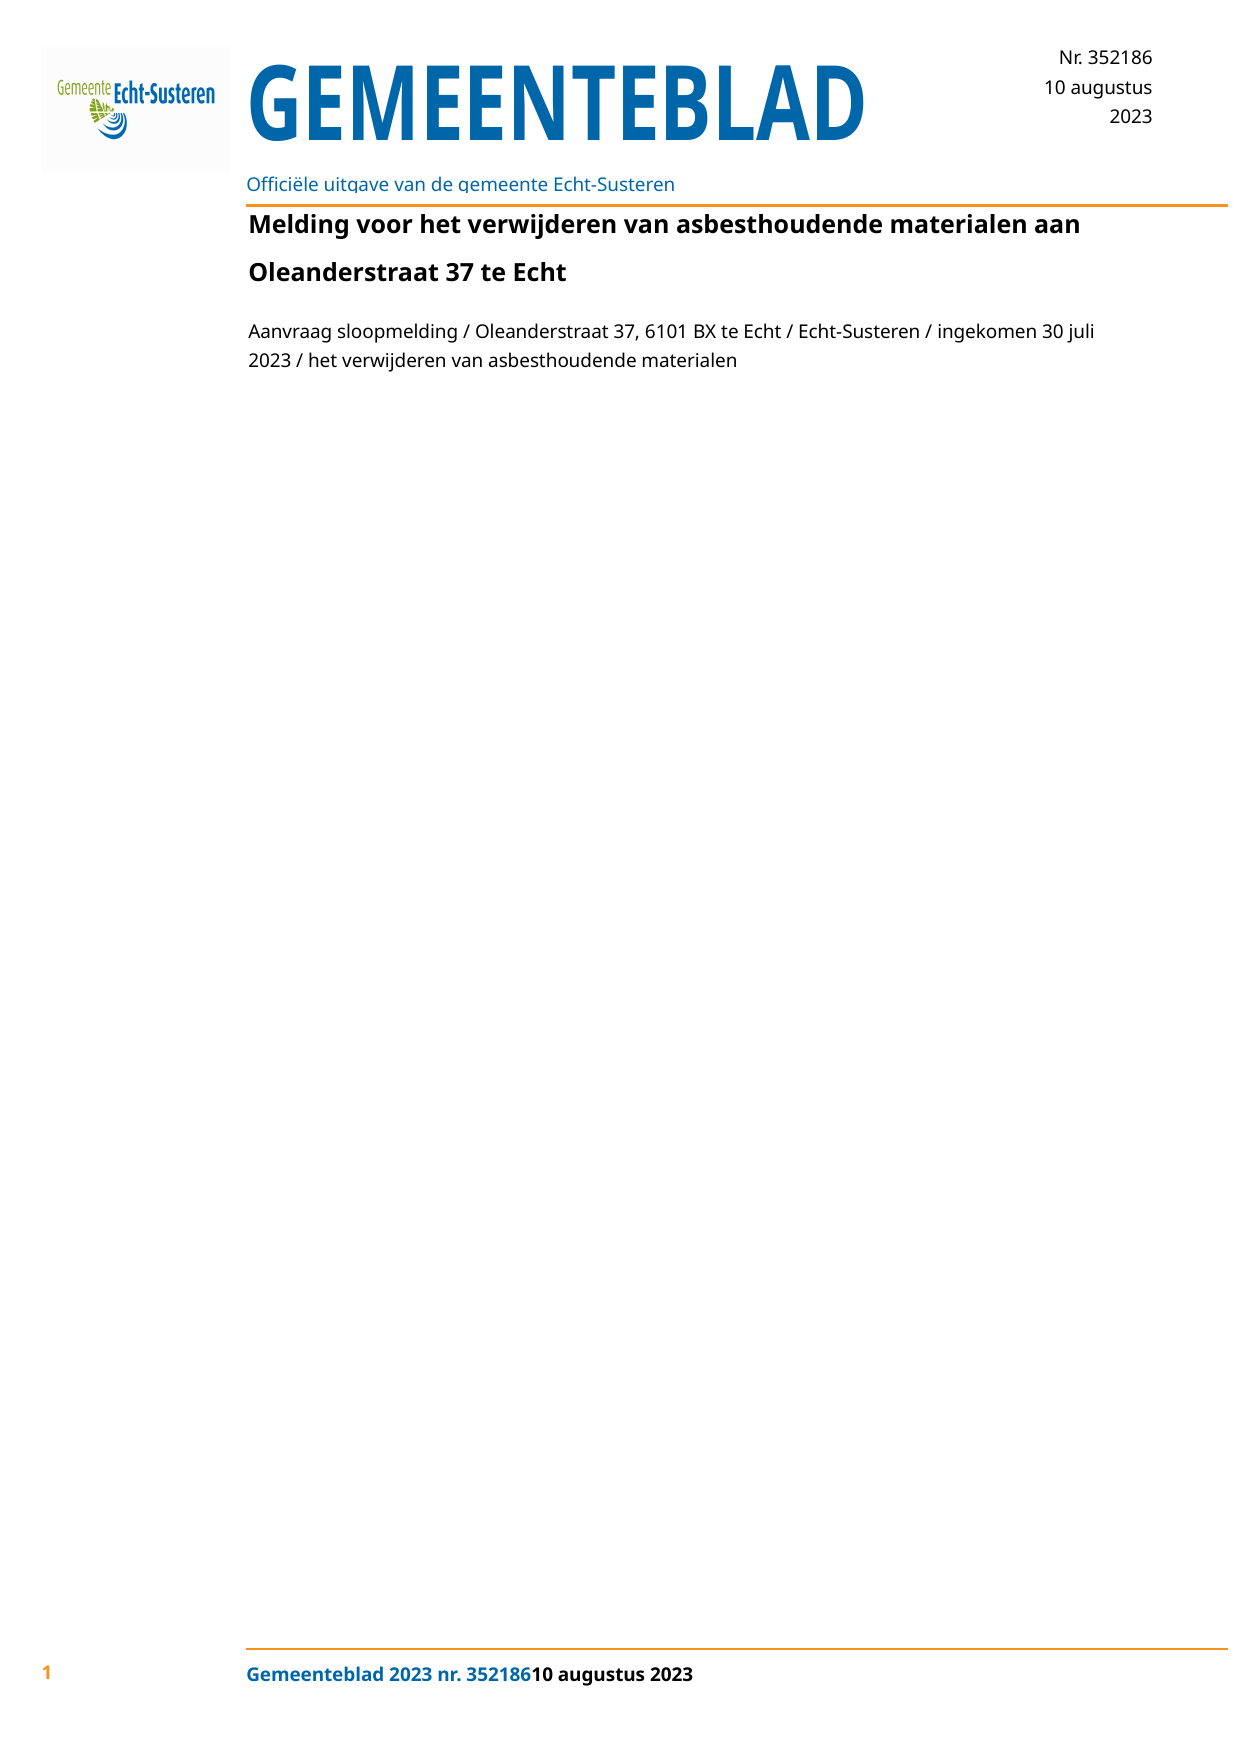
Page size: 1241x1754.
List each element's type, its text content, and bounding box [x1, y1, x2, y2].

text Melding voor het verwijderen van asbesthoudende materialen aan Oleanderstraat 37 te Echt [248, 207, 1152, 288]
picture [41, 47, 231, 172]
text Aanvraag sloopmelding / Oleanderstraat 37, 6101 BX te Echt / Echt-Susteren / ingekomen 30 juli 2023 / het verwijderen van asbesthoudende materialen [248, 318, 1152, 373]
